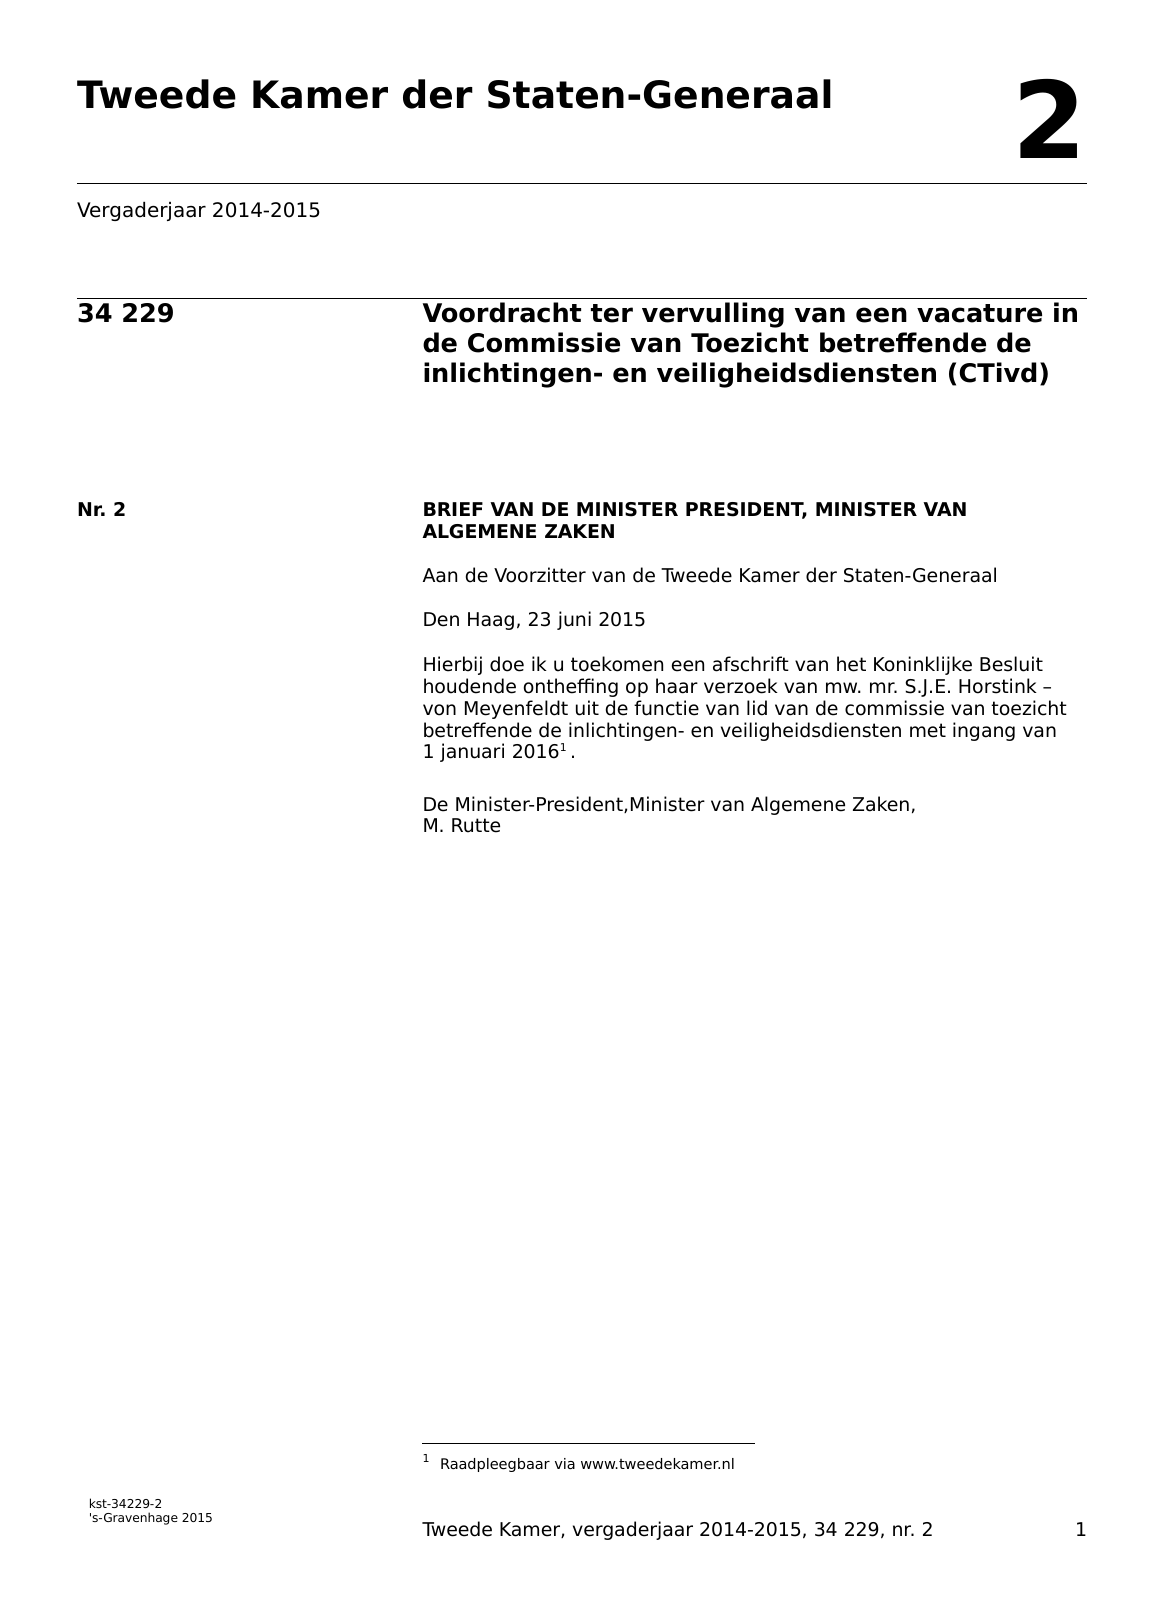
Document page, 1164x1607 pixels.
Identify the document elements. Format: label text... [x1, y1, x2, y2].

table_header Tweede Kamer der Staten-Generaal [77, 59, 886, 183]
text Aan de Voorzitter van de Tweede Kamer der Staten-Generaal [422, 565, 1087, 587]
text De Minister-President,Minister van Algemene Zaken, M. Rutte [422, 793, 1087, 837]
subtitle Nr. 2 BRIEF VAN DE MINISTER PRESIDENT, MINISTER VAN ALGEMENE ZAKEN [77, 499, 1087, 543]
text Raadpleegbaar via www.tweedekamer.nl [422, 1452, 1087, 1474]
text kst-34229-2 [88, 1497, 323, 1511]
text Den Haag, 23 juni 2015 [422, 609, 1087, 631]
table_cell Vergaderjaar 2014-2015 [77, 184, 1087, 298]
text Hierbij doe ik u toekomen een afschrift van het Koninklijke Besluit houdende ontheffing op haar verzoek van mw. mr. S.J.E. Horstink – von Meyenfeldt uit de functie van lid van de commissie van toezicht betreffende de inlichtingen- en veiligheidsdiensten met ingang van 1 januari 2016. [422, 653, 1087, 763]
table_header 2 [886, 59, 1087, 183]
subtitle 34 229 Voordracht ter vervulling van een vacature in de Commissie van Toezicht betreffende de inlichtingen- en veiligheidsdiensten (CTivd) [77, 299, 1087, 388]
text 's-Gravenhage 2015 [88, 1511, 323, 1525]
